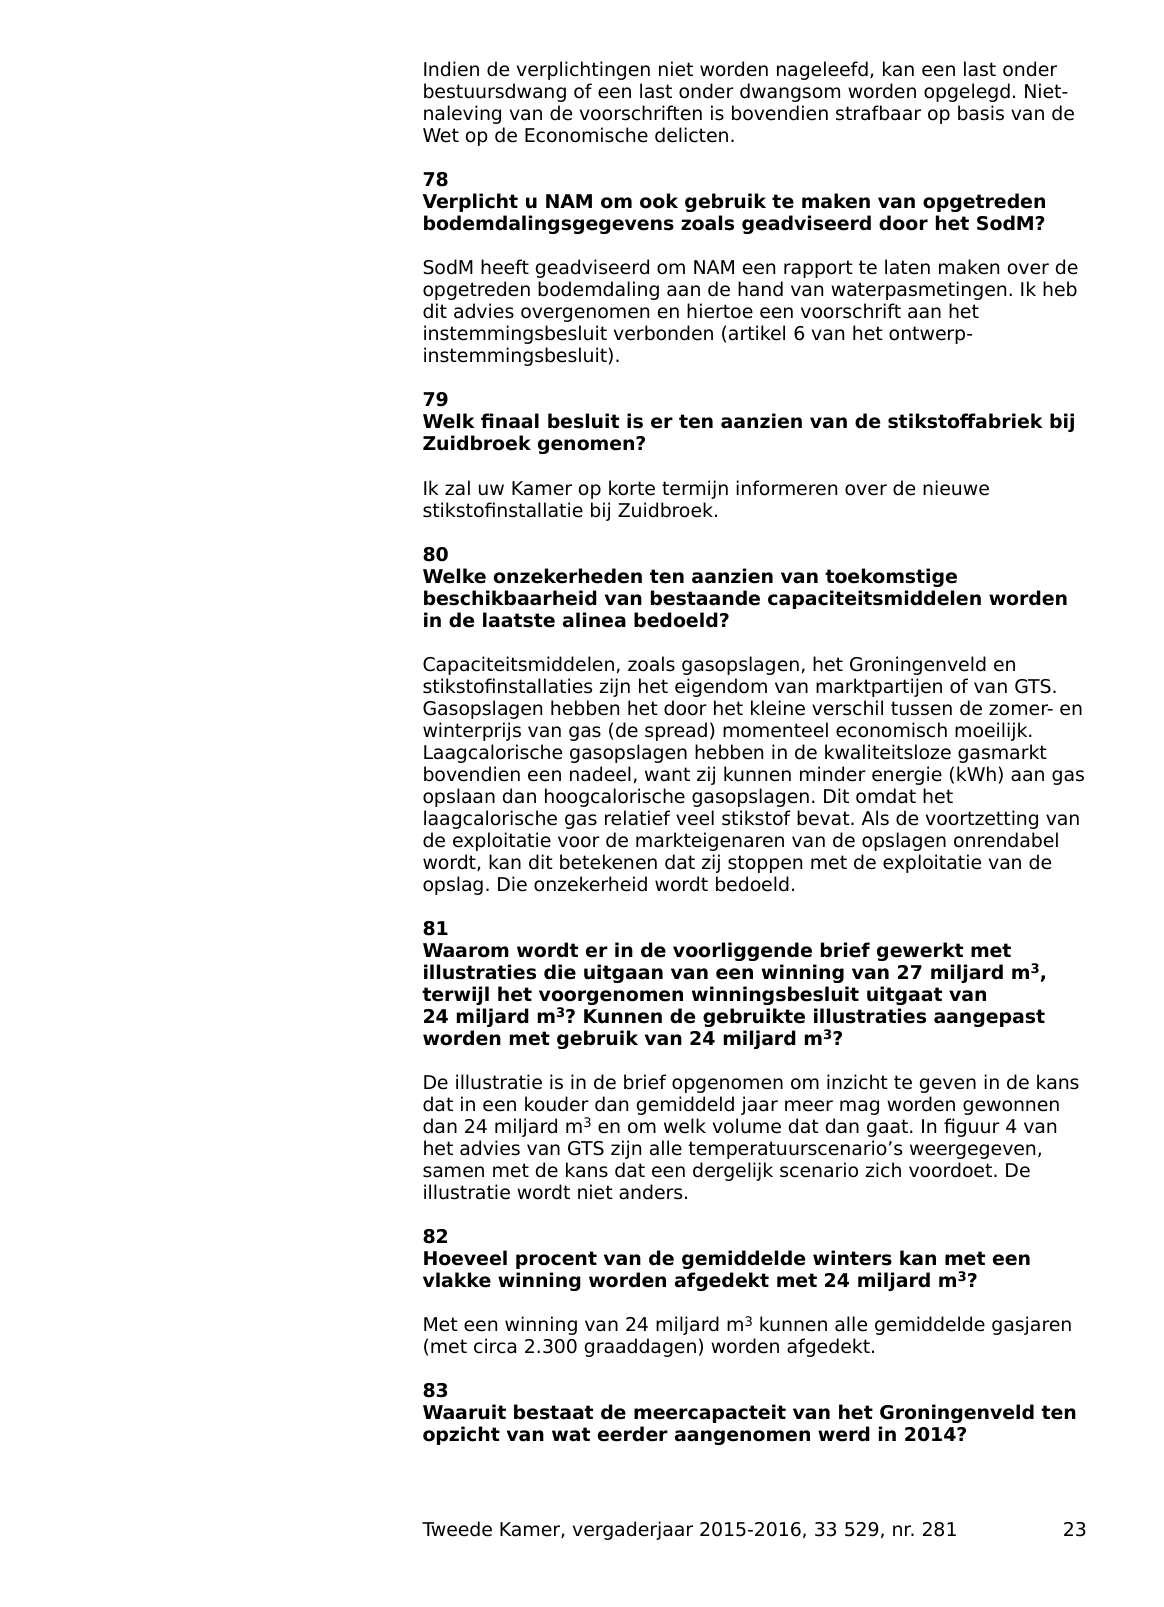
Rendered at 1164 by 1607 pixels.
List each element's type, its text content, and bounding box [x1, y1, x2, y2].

text 78 [422, 169, 1087, 191]
text 79 [422, 389, 1087, 411]
text Indien de verplichtingen niet worden nageleefd, kan een last onder bestuursdwang of een last onder dwangsom worden opgelegd. Niet-naleving van de voorschriften is bovendien strafbaar op basis van de Wet op de Economische delicten. [422, 59, 1087, 147]
text 83 [422, 1380, 1087, 1402]
text Waarom wordt er in de voorliggende brief gewerkt met illustraties die uitgaan van een winning van 27 miljard m3, terwijl het voorgenomen winningsbesluit uitgaat van 24 miljard m3? Kunnen de gebruikte illustraties aangepast worden met gebruik van 24 miljard m3? [422, 940, 1087, 1049]
text 81 [422, 918, 1087, 940]
text De illustratie is in de brief opgenomen om inzicht te geven in de kans dat in een kouder dan gemiddeld jaar meer mag worden gewonnen dan 24 miljard m3 en om welk volume dat dan gaat. In figuur 4 van het advies van GTS zijn alle temperatuurscenario’s weergegeven, samen met de kans dat een dergelijk scenario zich voordoet. De illustratie wordt niet anders. [422, 1072, 1087, 1204]
text Met een winning van 24 miljard m3 kunnen alle gemiddelde gasjaren (met circa 2.300 graaddagen) worden afgedekt. [422, 1314, 1087, 1358]
text Ik zal uw Kamer op korte termijn informeren over de nieuwe stikstofinstallatie bij Zuidbroek. [422, 477, 1087, 521]
text Capaciteitsmiddelen, zoals gasopslagen, het Groningenveld en stikstofinstallaties zijn het eigendom van marktpartijen of van GTS. Gasopslagen hebben het door het kleine verschil tussen de zomer- en winterprijs van gas (de spread) momenteel economisch moeilijk. Laagcalorische gasopslagen hebben in de kwaliteitsloze gasmarkt bovendien een nadeel, want zij kunnen minder energie (kWh) aan gas opslaan dan hoogcalorische gasopslagen. Dit omdat het laagcalorische gas relatief veel stikstof bevat. Als de voortzetting van de exploitatie voor de markteigenaren van de opslagen onrendabel wordt, kan dit betekenen dat zij stoppen met de exploitatie van de opslag. Die onzekerheid wordt bedoeld. [422, 654, 1087, 896]
text Waaruit bestaat de meercapacteit van het Groningenveld ten opzicht van wat eerder aangenomen werd in 2014? [422, 1402, 1087, 1446]
text Verplicht u NAM om ook gebruik te maken van opgetreden bodemdalingsgegevens zoals geadviseerd door het SodM? [422, 191, 1087, 235]
text SodM heeft geadviseerd om NAM een rapport te laten maken over de opgetreden bodemdaling aan de hand van waterpasmetingen. Ik heb dit advies overgenomen en hiertoe een voorschrift aan het instemmingsbesluit verbonden (artikel 6 van het ontwerp-instemmingsbesluit). [422, 257, 1087, 367]
text Hoeveel procent van de gemiddelde winters kan met een vlakke winning worden afgedekt met 24 miljard m3? [422, 1248, 1087, 1292]
text Welk finaal besluit is er ten aanzien van de stikstoffabriek bij Zuidbroek genomen? [422, 411, 1087, 455]
text 80 [422, 544, 1087, 566]
text Welke onzekerheden ten aanzien van toekomstige beschikbaarheid van bestaande capaciteitsmiddelen worden in de laatste alinea bedoeld? [422, 566, 1087, 632]
text 82 [422, 1226, 1087, 1248]
